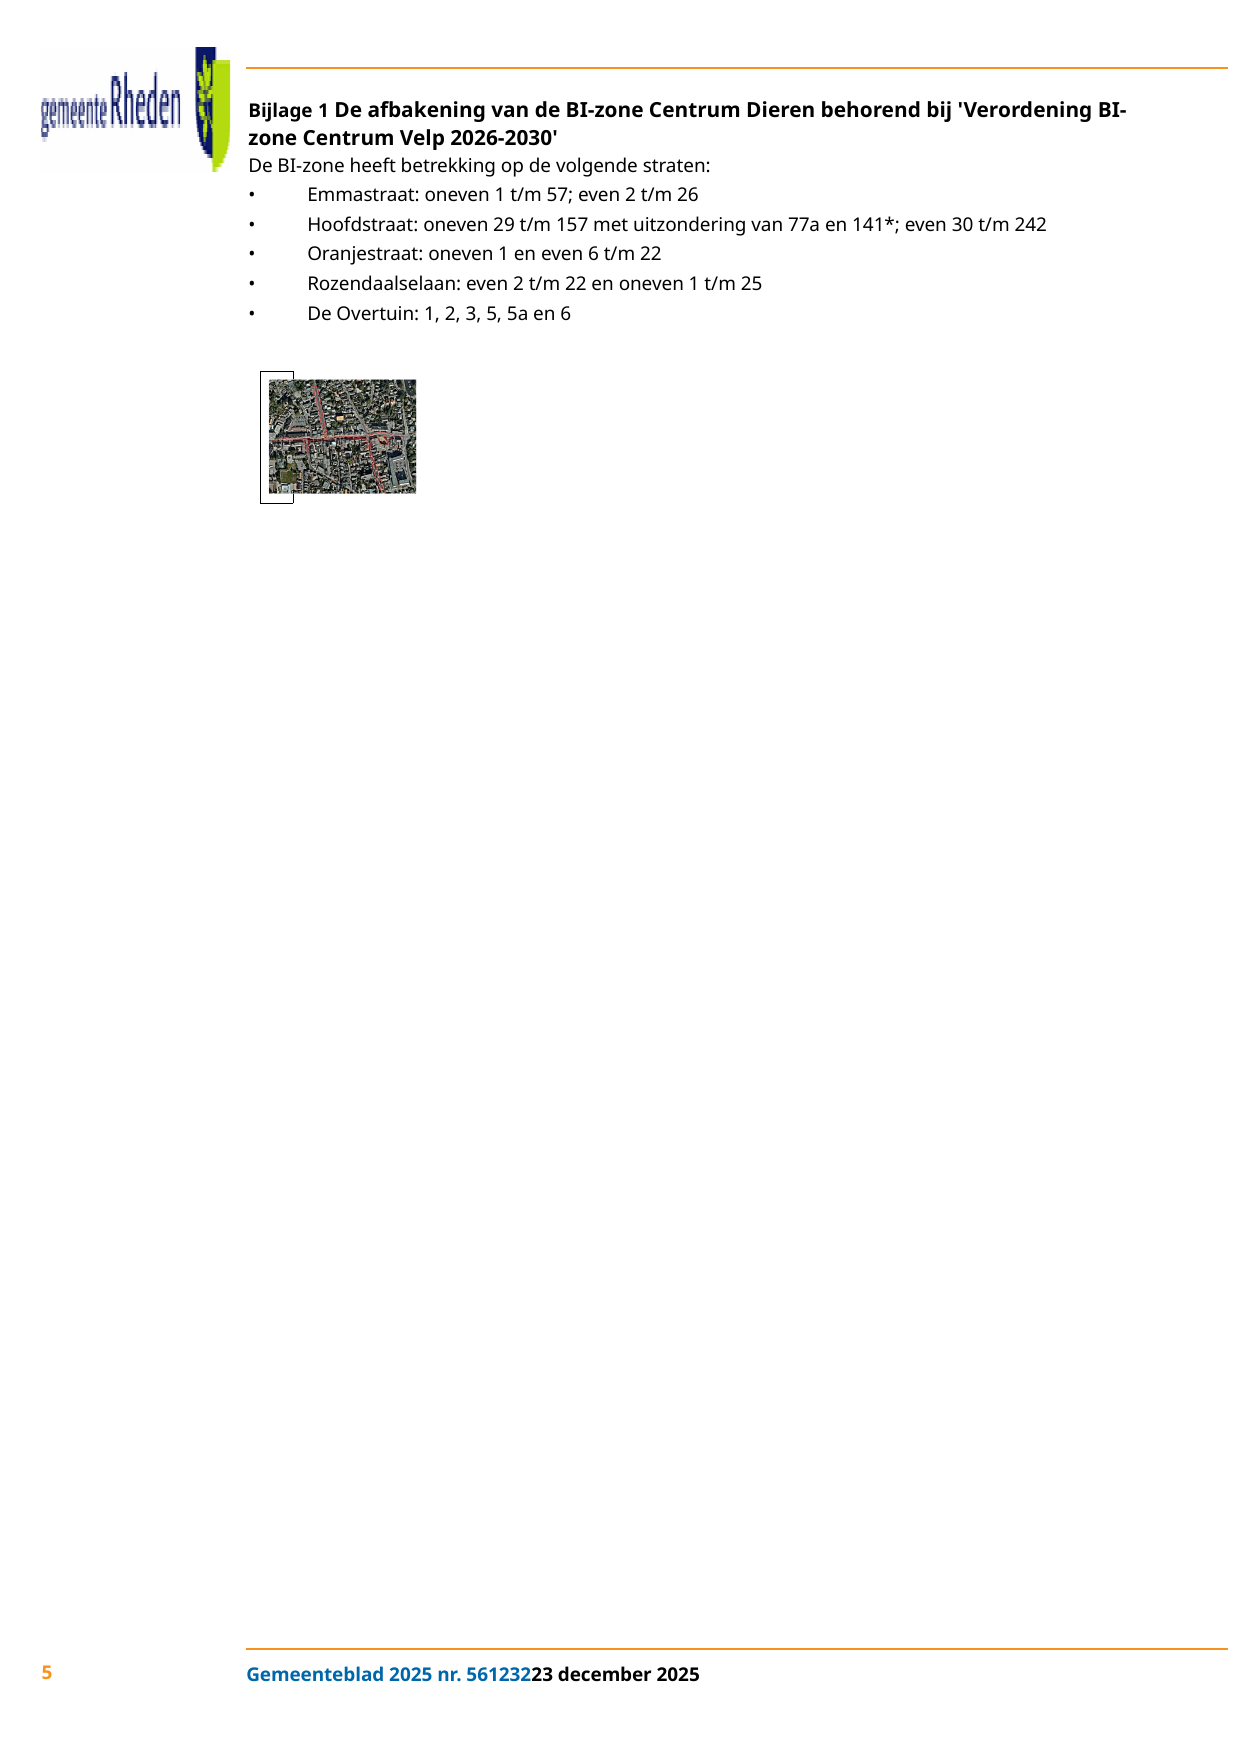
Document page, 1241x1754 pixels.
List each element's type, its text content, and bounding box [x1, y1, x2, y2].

list Hoofdstraat: oneven 29 t/m 157 met uitzondering van 77a en 141*; even 30 t/m 242 [248, 211, 1152, 237]
list Oranjestraat: oneven 1 en even 6 t/m 22 [248, 241, 1152, 266]
text De BI-zone heeft betrekking op de volgende straten: [248, 152, 1152, 177]
list Rozendaalselaan: even 2 t/m 22 en oneven 1 t/m 25 [248, 270, 1152, 296]
text Bijlage 1 De afbakening van de BI-zone Centrum Dieren behorend bij 'Verordening BI-zone Centrum Velp 2026-2030' [248, 95, 1152, 152]
picture [41, 47, 231, 172]
list De Overtuin: 1, 2, 3, 5, 5a en 6 [248, 300, 1152, 325]
list Emmastraat: oneven 1 t/m 57; even 2 t/m 26 [248, 181, 1152, 207]
picture [268, 379, 417, 494]
